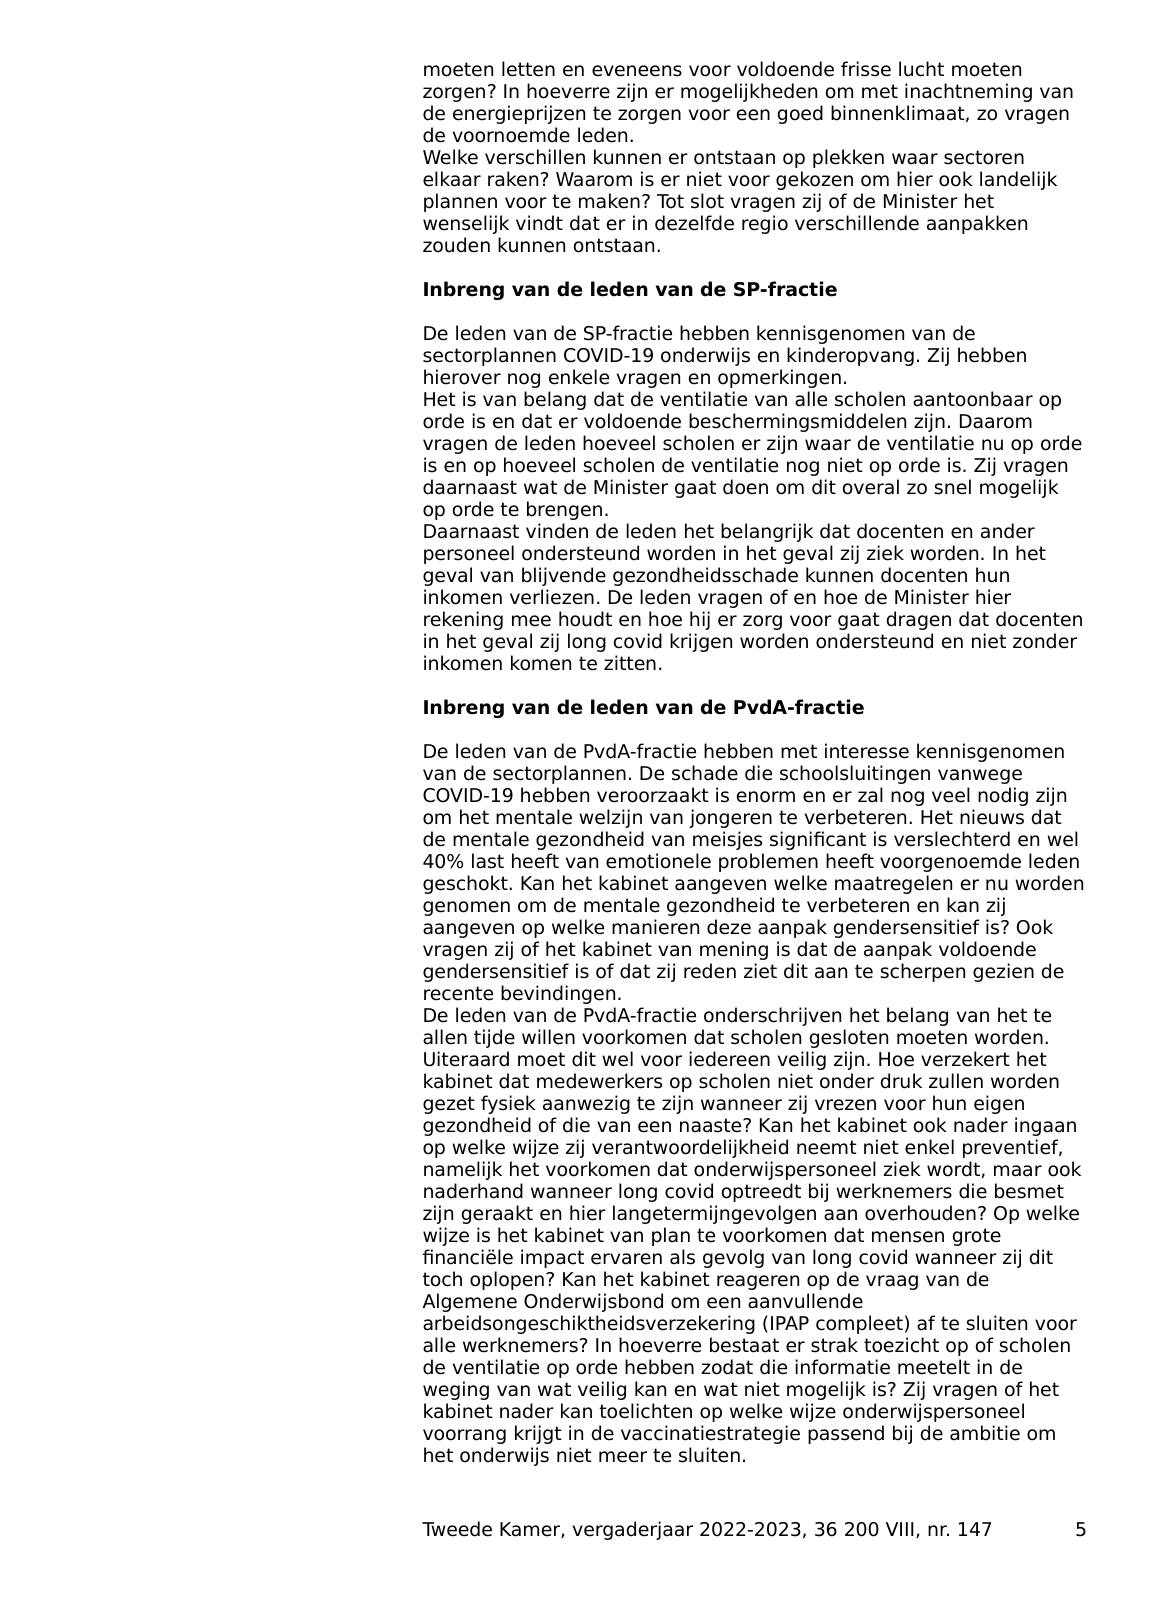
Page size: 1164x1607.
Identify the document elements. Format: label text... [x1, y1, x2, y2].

text Welke verschillen kunnen er ontstaan op plekken waar sectoren elkaar raken? Waarom is er niet voor gekozen om hier ook landelijk plannen voor te maken? Tot slot vragen zij of de Minister het wenselijk vindt dat er in dezelfde regio verschillende aanpakken zouden kunnen ontstaan. [422, 147, 1087, 257]
text De leden van de SP-fractie hebben kennisgenomen van de sectorplannen COVID-19 onderwijs en kinderopvang. Zij hebben hierover nog enkele vragen en opmerkingen. [422, 323, 1087, 389]
text moeten letten en eveneens voor voldoende frisse lucht moeten zorgen? In hoeverre zijn er mogelijkheden om met inachtneming van de energieprijzen te zorgen voor een goed binnenklimaat, zo vragen de voornoemde leden. [422, 59, 1087, 147]
text De leden van de PvdA-fractie onderschrijven het belang van het te allen tijde willen voorkomen dat scholen gesloten moeten worden. Uiteraard moet dit wel voor iedereen veilig zijn. Hoe verzekert het kabinet dat medewerkers op scholen niet onder druk zullen worden gezet fysiek aanwezig te zijn wanneer zij vrezen voor hun eigen gezondheid of die van een naaste? Kan het kabinet ook nader ingaan op welke wijze zij verantwoordelijkheid neemt niet enkel preventief, namelijk het voorkomen dat onderwijspersoneel ziek wordt, maar ook naderhand wanneer long covid optreedt bij werknemers die besmet zijn geraakt en hier langetermijngevolgen aan overhouden? Op welke wijze is het kabinet van plan te voorkomen dat mensen grote financiële impact ervaren als gevolg van long covid wanneer zij dit toch oplopen? Kan het kabinet reageren op de vraag van de Algemene Onderwijsbond om een aanvullende arbeidsongeschiktheidsverzekering (IPAP compleet) af te sluiten voor alle werknemers? In hoeverre bestaat er strak toezicht op of scholen de ventilatie op orde hebben zodat die informatie meetelt in de weging van wat veilig kan en wat niet mogelijk is? Zij vragen of het kabinet nader kan toelichten op welke wijze onderwijspersoneel voorrang krijgt in de vaccinatiestrategie passend bij de ambitie om het onderwijs niet meer te sluiten. [422, 1005, 1087, 1467]
text De leden van de PvdA-fractie hebben met interesse kennisgenomen van de sectorplannen. De schade die schoolsluitingen vanwege COVID-19 hebben veroorzaakt is enorm en er zal nog veel nodig zijn om het mentale welzijn van jongeren te verbeteren. Het nieuws dat de mentale gezondheid van meisjes significant is verslechterd en wel 40% last heeft van emotionele problemen heeft voorgenoemde leden geschokt. Kan het kabinet aangeven welke maatregelen er nu worden genomen om de mentale gezondheid te verbeteren en kan zij aangeven op welke manieren deze aanpak gendersensitief is? Ook vragen zij of het kabinet van mening is dat de aanpak voldoende gendersensitief is of dat zij reden ziet dit aan te scherpen gezien de recente bevindingen. [422, 741, 1087, 1005]
text Het is van belang dat de ventilatie van alle scholen aantoonbaar op orde is en dat er voldoende beschermingsmiddelen zijn. Daarom vragen de leden hoeveel scholen er zijn waar de ventilatie nu op orde is en op hoeveel scholen de ventilatie nog niet op orde is. Zij vragen daarnaast wat de Minister gaat doen om dit overal zo snel mogelijk op orde te brengen. [422, 389, 1087, 521]
subtitle Inbreng van de leden van de SP-fractie [422, 279, 1087, 301]
subtitle Inbreng van de leden van de PvdA-fractie [422, 697, 1087, 719]
text Daarnaast vinden de leden het belangrijk dat docenten en ander personeel ondersteund worden in het geval zij ziek worden. In het geval van blijvende gezondheidsschade kunnen docenten hun inkomen verliezen. De leden vragen of en hoe de Minister hier rekening mee houdt en hoe hij er zorg voor gaat dragen dat docenten in het geval zij long covid krijgen worden ondersteund en niet zonder inkomen komen te zitten. [422, 521, 1087, 675]
